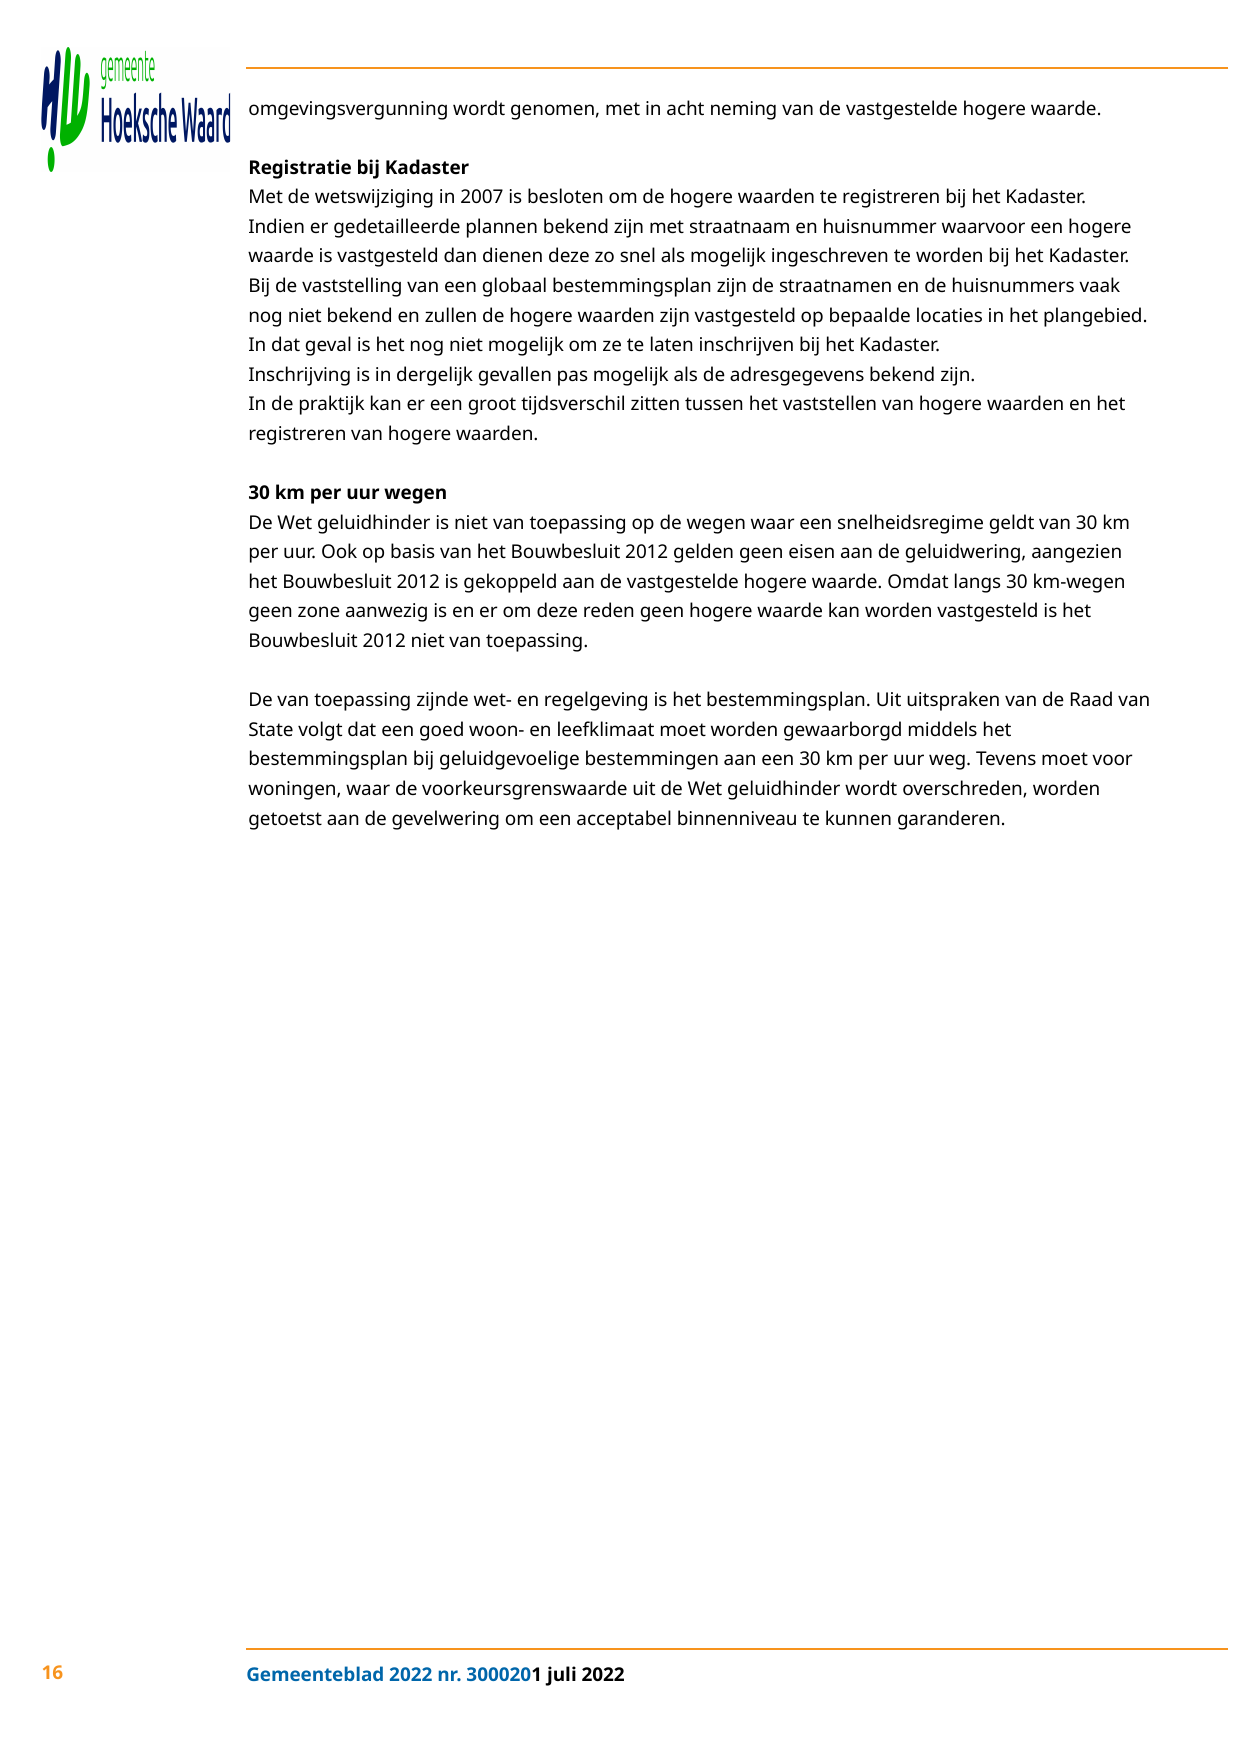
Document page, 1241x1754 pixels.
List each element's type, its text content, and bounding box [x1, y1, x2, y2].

text Indien er gedetailleerde plannen bekend zijn met straatnaam en huisnummer waarvoor een hogere waarde is vastgesteld dan dienen deze zo snel als mogelijk ingeschreven te worden bij het Kadaster. [248, 213, 1152, 268]
text omgevingsvergunning wordt genomen, met in acht neming van de vastgestelde hogere waarde. [248, 95, 1152, 121]
text Inschrijving is in dergelijk gevallen pas mogelijk als de adresgegevens bekend zijn. [248, 361, 1152, 387]
text In de praktijk kan er een groot tijdsverschil zitten tussen het vaststellen van hogere waarden en het registreren van hogere waarden. [248, 391, 1152, 446]
text Bij de vaststelling van een globaal bestemmingsplan zijn de straatnamen en de huisnummers vaak nog niet bekend en zullen de hogere waarden zijn vastgesteld op bepaalde locaties in het plangebied. In dat geval is het nog niet mogelijk om ze te laten inschrijven bij het Kadaster. [248, 272, 1152, 357]
text Met de wetswijziging in 2007 is besloten om de hogere waarden te registreren bij het Kadaster. [248, 183, 1152, 209]
text 30 km per uur wegen [248, 479, 1152, 505]
picture [41, 47, 231, 172]
text Registratie bij Kadaster [248, 154, 1152, 180]
text De Wet geluidhinder is niet van toepassing op de wegen waar een snelheidsregime geldt van 30 km per uur. Ook op basis van het Bouwbesluit 2012 gelden geen eisen aan de geluidwering, aangezien het Bouwbesluit 2012 is gekoppeld aan de vastgestelde hogere waarde. Omdat langs 30 km-wegen geen zone aanwezig is en er om deze reden geen hogere waarde kan worden vastgesteld is het Bouwbesluit 2012 niet van toepassing. [248, 509, 1152, 653]
text De van toepassing zijnde wet- en regelgeving is het bestemmingsplan. Uit uitspraken van de Raad van State volgt dat een goed woon- en leefklimaat moet worden gewaarborgd middels het bestemmingsplan bij geluidgevoelige bestemmingen aan een 30 km per uur weg. Tevens moet voor woningen, waar de voorkeursgrenswaarde uit de Wet geluidhinder wordt overschreden, worden getoetst aan de gevelwering om een acceptabel binnenniveau te kunnen garanderen. [248, 686, 1152, 831]
